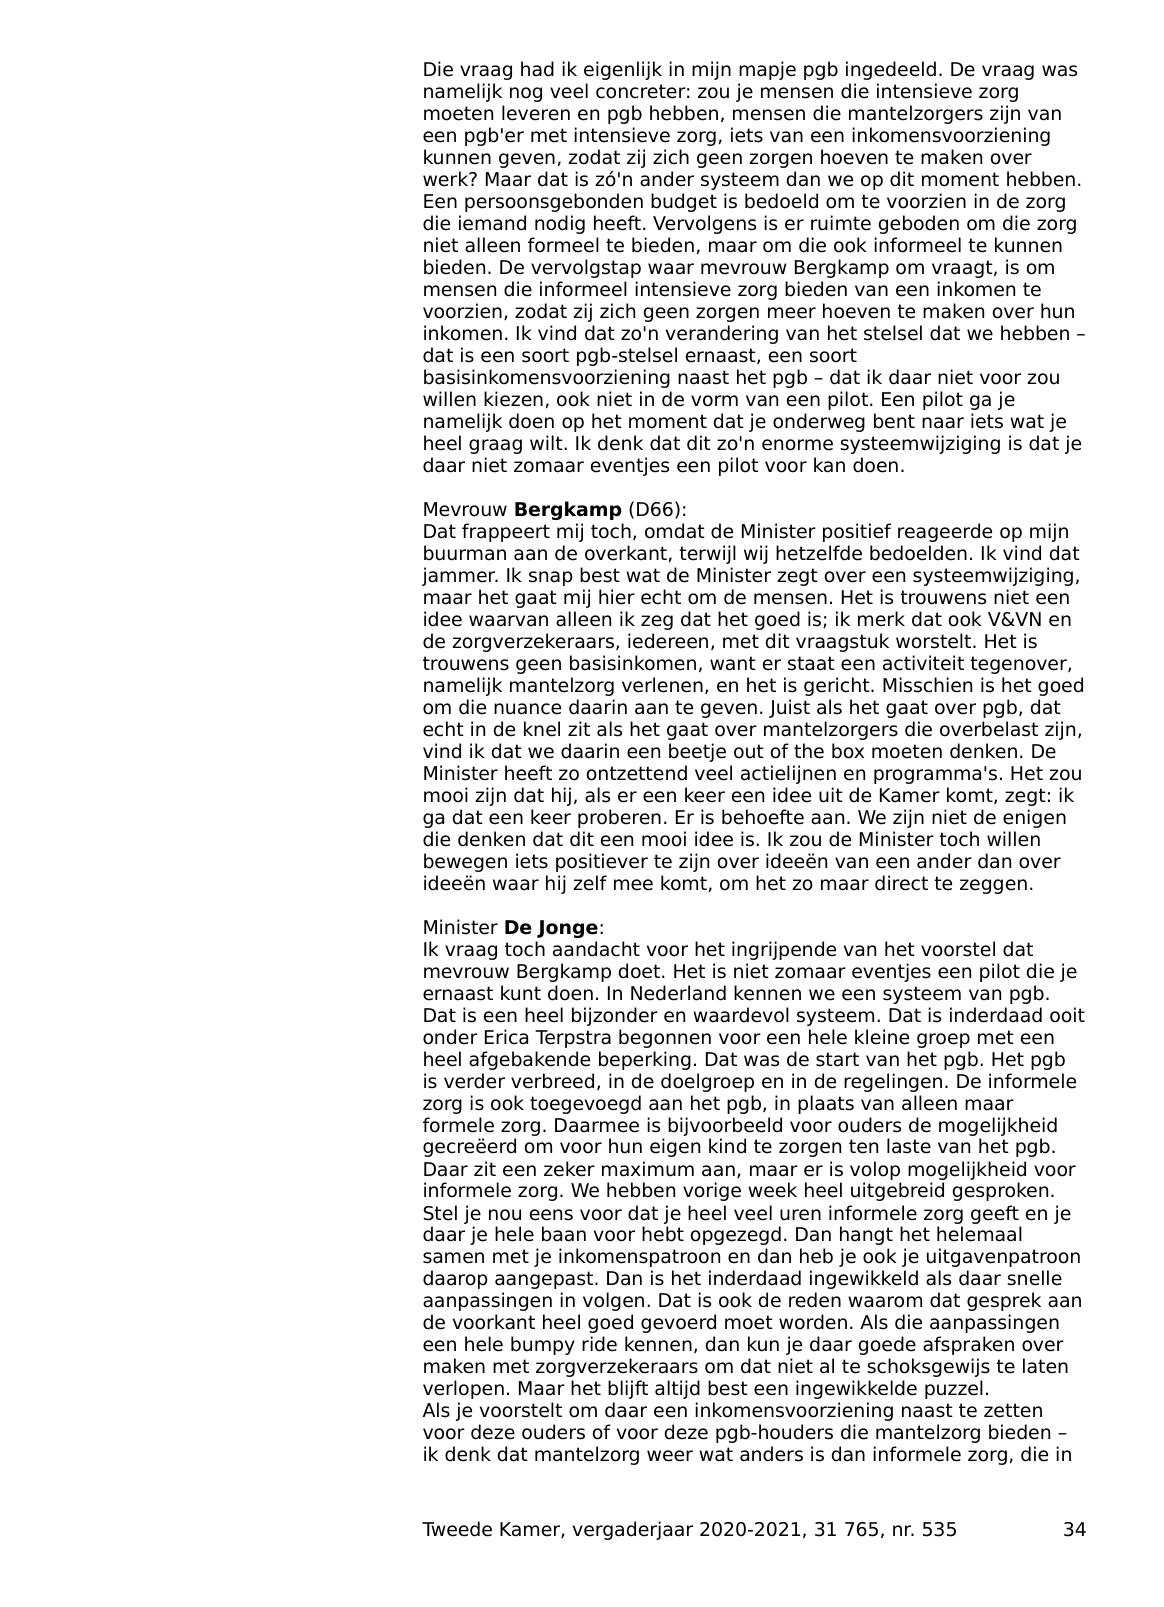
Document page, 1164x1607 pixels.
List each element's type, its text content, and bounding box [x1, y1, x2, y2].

text Minister De Jonge: [422, 917, 1087, 939]
text Dat frappeert mij toch, omdat de Minister positief reageerde op mijn buurman aan de overkant, terwijl wij hetzelfde bedoelden. Ik vind dat jammer. Ik snap best wat de Minister zegt over een systeemwijziging, maar het gaat mij hier echt om de mensen. Het is trouwens niet een idee waarvan alleen ik zeg dat het goed is; ik merk dat ook V&VN en de zorgverzekeraars, iedereen, met dit vraagstuk worstelt. Het is trouwens geen basisinkomen, want er staat een activiteit tegenover, namelijk mantelzorg verlenen, en het is gericht. Misschien is het goed om die nuance daarin aan te geven. Juist als het gaat over pgb, dat echt in de knel zit als het gaat over mantelzorgers die overbelast zijn, vind ik dat we daarin een beetje out of the box moeten denken. De Minister heeft zo ontzettend veel actielijnen en programma's. Het zou mooi zijn dat hij, als er een keer een idee uit de Kamer komt, zegt: ik ga dat een keer proberen. Er is behoefte aan. We zijn niet de enigen die denken dat dit een mooi idee is. Ik zou de Minister toch willen bewegen iets positiever te zijn over ideeën van een ander dan over ideeën waar hij zelf mee komt, om het zo maar direct te zeggen. [422, 521, 1087, 894]
text Als je voorstelt om daar een inkomensvoorziening naast te zetten voor deze ouders of voor deze pgb-houders die mantelzorg bieden – ik denk dat mantelzorg weer wat anders is dan informele zorg, die in [422, 1400, 1087, 1466]
text Mevrouw Bergkamp (D66): [422, 499, 1087, 521]
text Ik vraag toch aandacht voor het ingrijpende van het voorstel dat mevrouw Bergkamp doet. Het is niet zomaar eventjes een pilot die je ernaast kunt doen. In Nederland kennen we een systeem van pgb. Dat is een heel bijzonder en waardevol systeem. Dat is inderdaad ooit onder Erica Terpstra begonnen voor een hele kleine groep met een heel afgebakende beperking. Dat was de start van het pgb. Het pgb is verder verbreed, in de doelgroep en in de regelingen. De informele zorg is ook toegevoegd aan het pgb, in plaats van alleen maar formele zorg. Daarmee is bijvoorbeeld voor ouders de mogelijkheid gecreëerd om voor hun eigen kind te zorgen ten laste van het pgb. Daar zit een zeker maximum aan, maar er is volop mogelijkheid voor informele zorg. We hebben vorige week heel uitgebreid gesproken. Stel je nou eens voor dat je heel veel uren informele zorg geeft en je daar je hele baan voor hebt opgezegd. Dan hangt het helemaal samen met je inkomenspatroon en dan heb je ook je uitgavenpatroon daarop aangepast. Dan is het inderdaad ingewikkeld als daar snelle aanpassingen in volgen. Dat is ook de reden waarom dat gesprek aan de voorkant heel goed gevoerd moet worden. Als die aanpassingen een hele bumpy ride kennen, dan kun je daar goede afspraken over maken met zorgverzekeraars om dat niet al te schoksgewijs te laten verlopen. Maar het blijft altijd best een ingewikkelde puzzel. [422, 939, 1087, 1400]
text Die vraag had ik eigenlijk in mijn mapje pgb ingedeeld. De vraag was namelijk nog veel concreter: zou je mensen die intensieve zorg moeten leveren en pgb hebben, mensen die mantelzorgers zijn van een pgb'er met intensieve zorg, iets van een inkomensvoorziening kunnen geven, zodat zij zich geen zorgen hoeven te maken over werk? Maar dat is zó'n ander systeem dan we op dit moment hebben. Een persoonsgebonden budget is bedoeld om te voorzien in de zorg die iemand nodig heeft. Vervolgens is er ruimte geboden om die zorg niet alleen formeel te bieden, maar om die ook informeel te kunnen bieden. De vervolgstap waar mevrouw Bergkamp om vraagt, is om mensen die informeel intensieve zorg bieden van een inkomen te voorzien, zodat zij zich geen zorgen meer hoeven te maken over hun inkomen. Ik vind dat zo'n verandering van het stelsel dat we hebben – dat is een soort pgb-stelsel ernaast, een soort basisinkomensvoorziening naast het pgb – dat ik daar niet voor zou willen kiezen, ook niet in de vorm van een pilot. Een pilot ga je namelijk doen op het moment dat je onderweg bent naar iets wat je heel graag wilt. Ik denk dat dit zo'n enorme systeemwijziging is dat je daar niet zomaar eventjes een pilot voor kan doen. [422, 59, 1087, 477]
